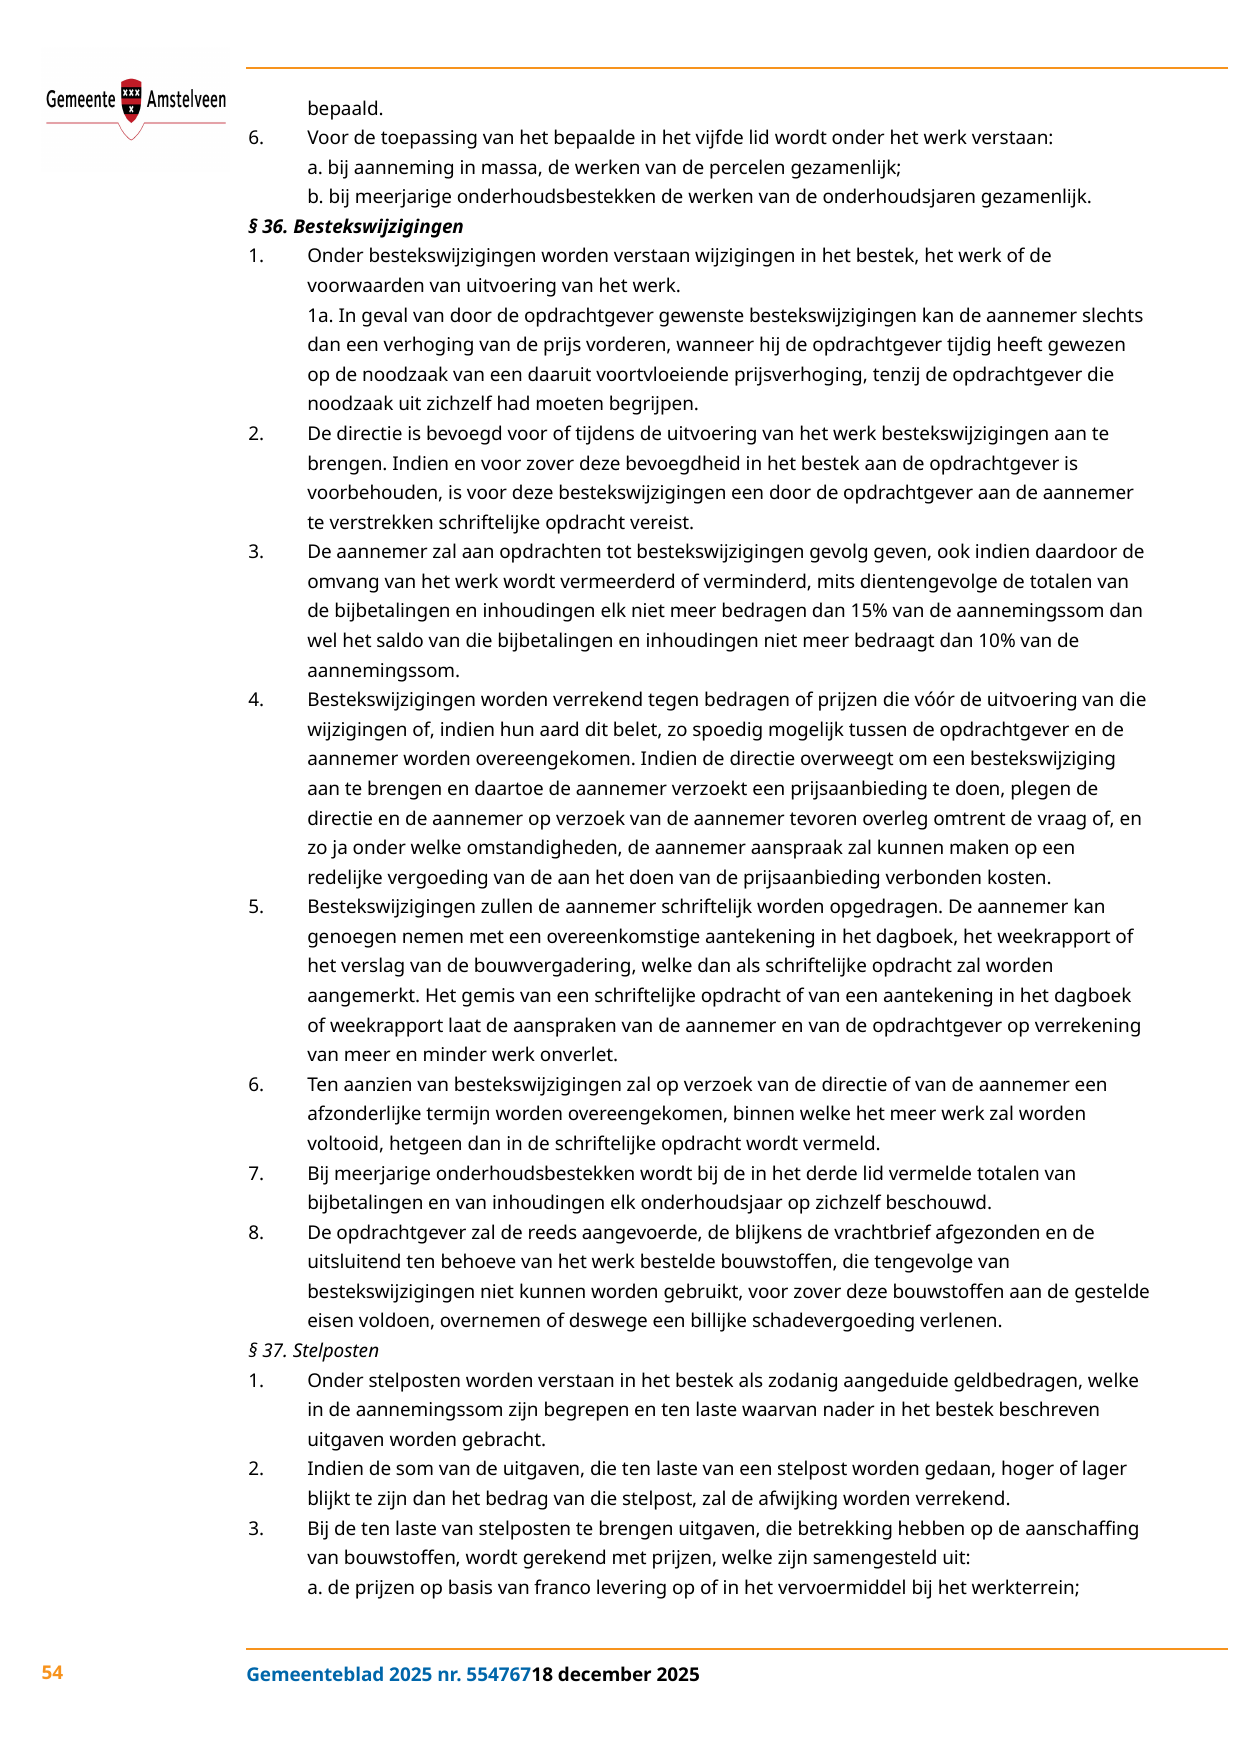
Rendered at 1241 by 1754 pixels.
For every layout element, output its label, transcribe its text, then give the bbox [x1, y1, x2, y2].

list Bij de ten laste van stelposten te brengen uitgaven, die betrekking hebben op de aanschaffing van bouwstoffen, wordt gerekend met prijzen, welke zijn samengesteld uit: [248, 1515, 1152, 1570]
list 1a. In geval van door de opdrachtgever gewenste bestekswijzigingen kan de aannemer slechts dan een verhoging van de prijs vorderen, wanneer hij de opdrachtgever tijdig heeft gewezen op de noodzaak van een daaruit voortvloeiende prijsverhoging, tenzij de opdrachtgever die noodzaak uit zichzelf had moeten begrijpen. [248, 302, 1152, 416]
list De opdrachtgever zal de reeds aangevoerde, de blijkens de vrachtbrief afgezonden en de uitsluitend ten behoeve van het werk bestelde bouwstoffen, die tengevolge van bestekswijzigingen niet kunnen worden gebruikt, voor zover deze bouwstoffen aan de gestelde eisen voldoen, overnemen of deswege een billijke schadevergoeding verlenen. [248, 1219, 1152, 1333]
list De directie is bevoegd voor of tijdens de uitvoering van het werk bestekswijzigingen aan te brengen. Indien en voor zover deze bevoegdheid in het bestek aan de opdrachtgever is voorbehouden, is voor deze bestekswijzigingen een door de opdrachtgever aan de aannemer te verstrekken schriftelijke opdracht vereist. [248, 420, 1152, 535]
picture [41, 47, 231, 172]
list b. bij meerjarige onderhoudsbestekken de werken van de onderhoudsjaren gezamenlijk. [248, 183, 1152, 209]
list Indien de som van de uitgaven, die ten laste van een stelpost worden gedaan, hoger of lager blijkt te zijn dan het bedrag van die stelpost, zal de afwijking worden verrekend. [248, 1456, 1152, 1511]
list Voor de toepassing van het bepaalde in het vijfde lid wordt onder het werk verstaan: [248, 124, 1152, 150]
text § 36. Bestekswijzigingen [248, 213, 1152, 239]
list bepaald. [248, 95, 1152, 121]
list De aannemer zal aan opdrachten tot bestekswijzigingen gevolg geven, ook indien daardoor de omvang van het werk wordt vermeerderd of verminderd, mits dientengevolge de totalen van de bijbetalingen en inhoudingen elk niet meer bedragen dan 15% van de aannemingssom dan wel het saldo van die bijbetalingen en inhoudingen niet meer bedraagt dan 10% van de aannemingssom. [248, 538, 1152, 683]
list Ten aanzien van bestekswijzigingen zal op verzoek van de directie of van de aannemer een afzonderlijke termijn worden overeengekomen, binnen welke het meer werk zal worden voltooid, hetgeen dan in de schriftelijke opdracht wordt vermeld. [248, 1071, 1152, 1156]
list Bestekswijzigingen zullen de aannemer schriftelijk worden opgedragen. De aannemer kan genoegen nemen met een overeenkomstige aantekening in het dagboek, het weekrapport of het verslag van de bouwvergadering, welke dan als schriftelijke opdracht zal worden aangemerkt. Het gemis van een schriftelijke opdracht of van een aantekening in het dagboek of weekrapport laat de aanspraken van de aannemer en van de opdrachtgever op verrekening van meer en minder werk onverlet. [248, 893, 1152, 1067]
list Bij meerjarige onderhoudsbestekken wordt bij de in het derde lid vermelde totalen van bijbetalingen en van inhoudingen elk onderhoudsjaar op zichzelf beschouwd. [248, 1160, 1152, 1215]
list a. de prijzen op basis van franco levering op of in het vervoermiddel bij het werkterrein; [248, 1574, 1152, 1600]
text § 37. Stelposten [248, 1337, 1152, 1363]
list Onder stelposten worden verstaan in het bestek als zodanig aangeduide geldbedragen, welke in de aannemingssom zijn begrepen en ten laste waarvan nader in het bestek beschreven uitgaven worden gebracht. [248, 1367, 1152, 1452]
list Bestekswijzigingen worden verrekend tegen bedragen of prijzen die vóór de uitvoering van die wijzigingen of, indien hun aard dit belet, zo spoedig mogelijk tussen de opdrachtgever en de aannemer worden overeengekomen. Indien de directie overweegt om een bestekswijziging aan te brengen en daartoe de aannemer verzoekt een prijsaanbieding te doen, plegen de directie en de aannemer op verzoek van de aannemer tevoren overleg omtrent de vraag of, en zo ja onder welke omstandigheden, de aannemer aanspraak zal kunnen maken op een redelijke vergoeding van de aan het doen van de prijsaanbieding verbonden kosten. [248, 686, 1152, 890]
list Onder bestekswijzigingen worden verstaan wijzigingen in het bestek, het werk of de voorwaarden van uitvoering van het werk. [248, 243, 1152, 298]
list a. bij aanneming in massa, de werken van de percelen gezamenlijk; [248, 154, 1152, 180]
